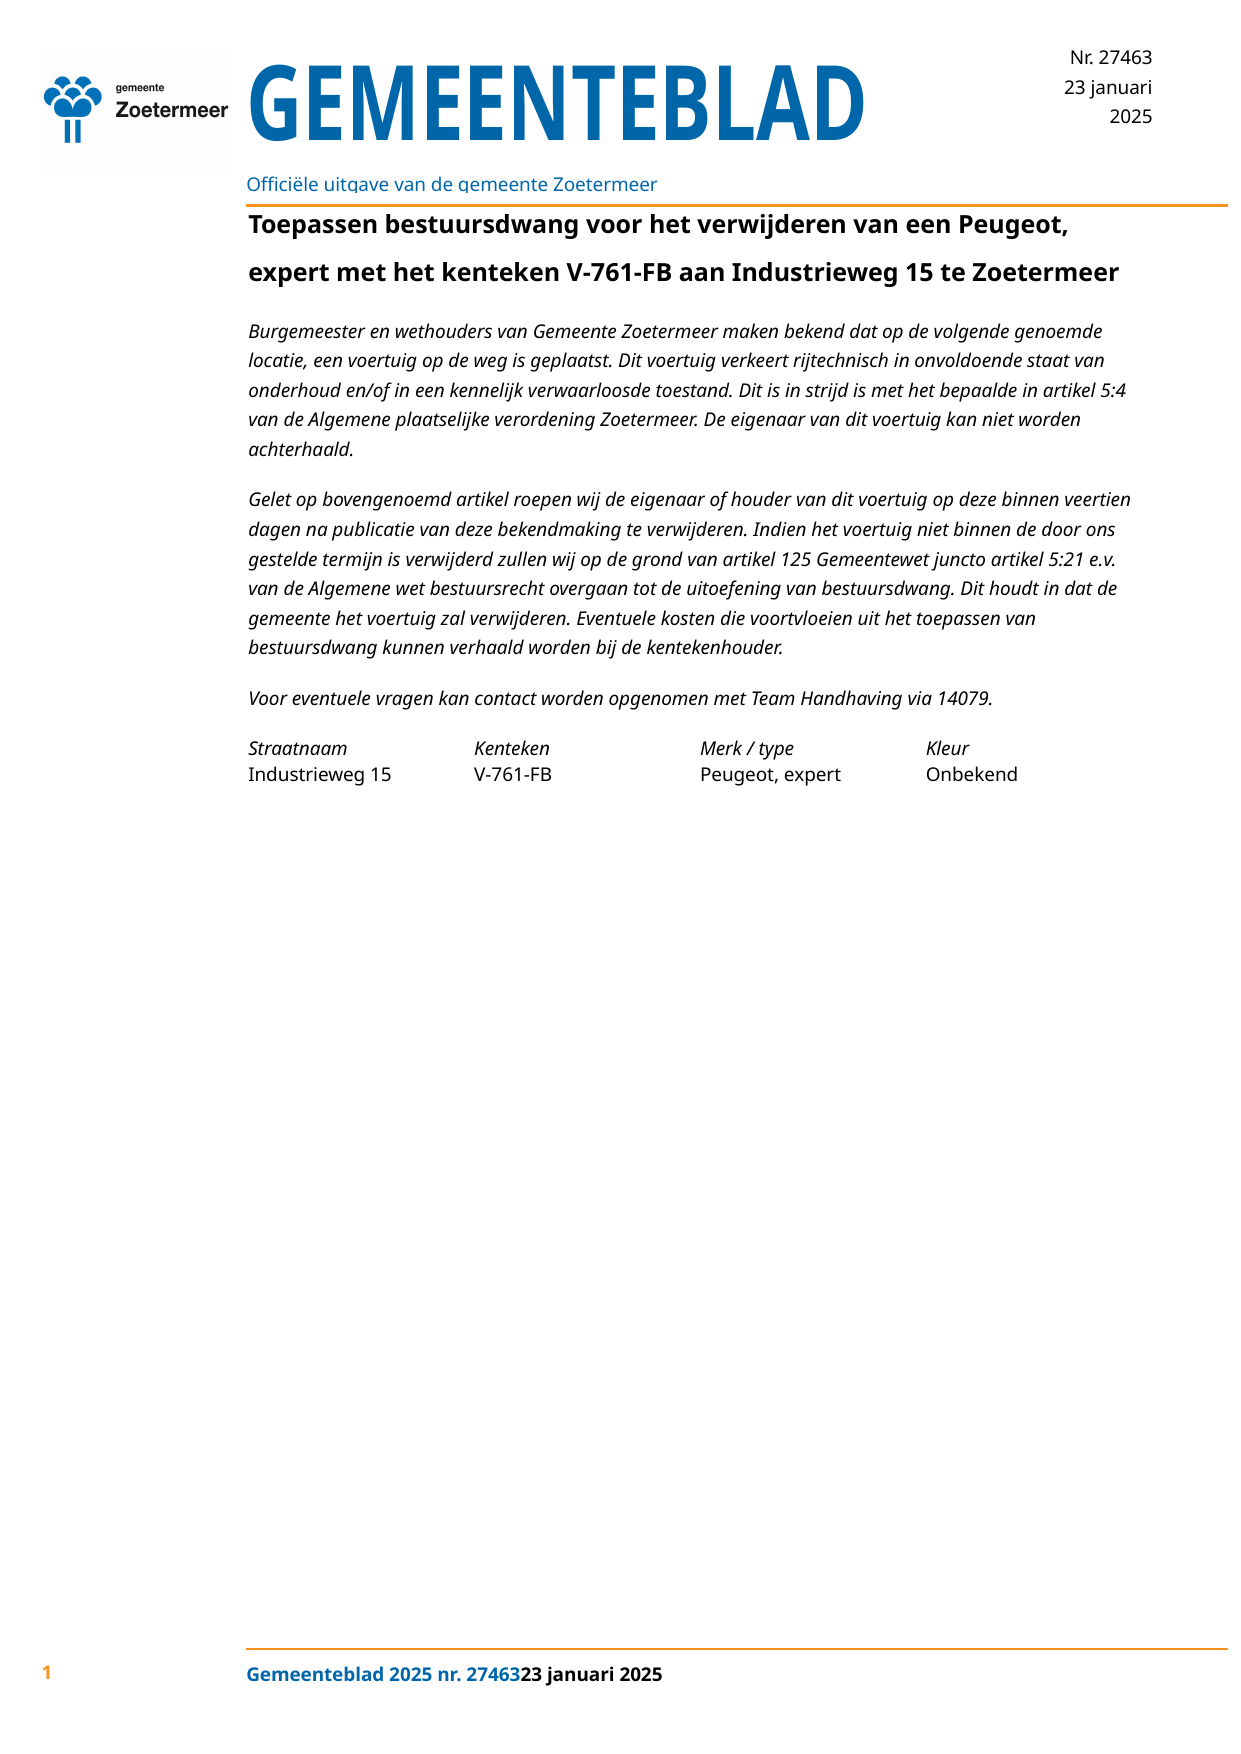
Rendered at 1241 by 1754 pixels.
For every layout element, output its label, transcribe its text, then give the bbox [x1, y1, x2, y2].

table_cell V-761-FB [474, 761, 700, 787]
text Voor eventuele vragen kan contact worden opgenomen met Team Handhaving via 14079. [248, 685, 1152, 711]
text Gelet op bovengenoemd artikel roepen wij de eigenaar of houder van dit voertuig op deze binnen veertien dagen na publicatie van deze bekendmaking te verwijderen. Indien het voertuig niet binnen de door ons gestelde termijn is verwijderd zullen wij op de grond van artikel 125 Gemeentewet juncto artikel 5:21 e.v. van de Algemene wet bestuursrecht overgaan tot de uitoefening van bestuursdwang. Dit houdt in dat de gemeente het voertuig zal verwijderen. Eventuele kosten die voortvloeien uit het toepassen van bestuursdwang kunnen verhaald worden bij de kentekenhouder. [248, 487, 1152, 660]
table_cell Industrieweg 15 [248, 761, 474, 787]
table_cell Onbekend [926, 761, 1152, 787]
table_header Straatnaam [248, 736, 474, 761]
table_header Kenteken [474, 736, 700, 761]
table_header Merk / type [700, 736, 926, 761]
text Toepassen bestuursdwang voor het verwijderen van een Peugeot, expert met het kenteken V-761-FB aan Industrieweg 15 te Zoetermeer [248, 207, 1152, 288]
table_cell Peugeot, expert [700, 761, 926, 787]
picture [41, 47, 231, 172]
text Burgemeester en wethouders van Gemeente Zoetermeer maken bekend dat op de volgende genoemde locatie, een voertuig op de weg is geplaatst. Dit voertuig verkeert rijtechnisch in onvoldoende staat van onderhoud en/of in een kennelijk verwaarloosde toestand. Dit is in strijd is met het bepaalde in artikel 5:4 van de Algemene plaatselijke verordening Zoetermeer. De eigenaar van dit voertuig kan niet worden achterhaald. [248, 318, 1152, 462]
table_header Kleur [926, 736, 1152, 761]
